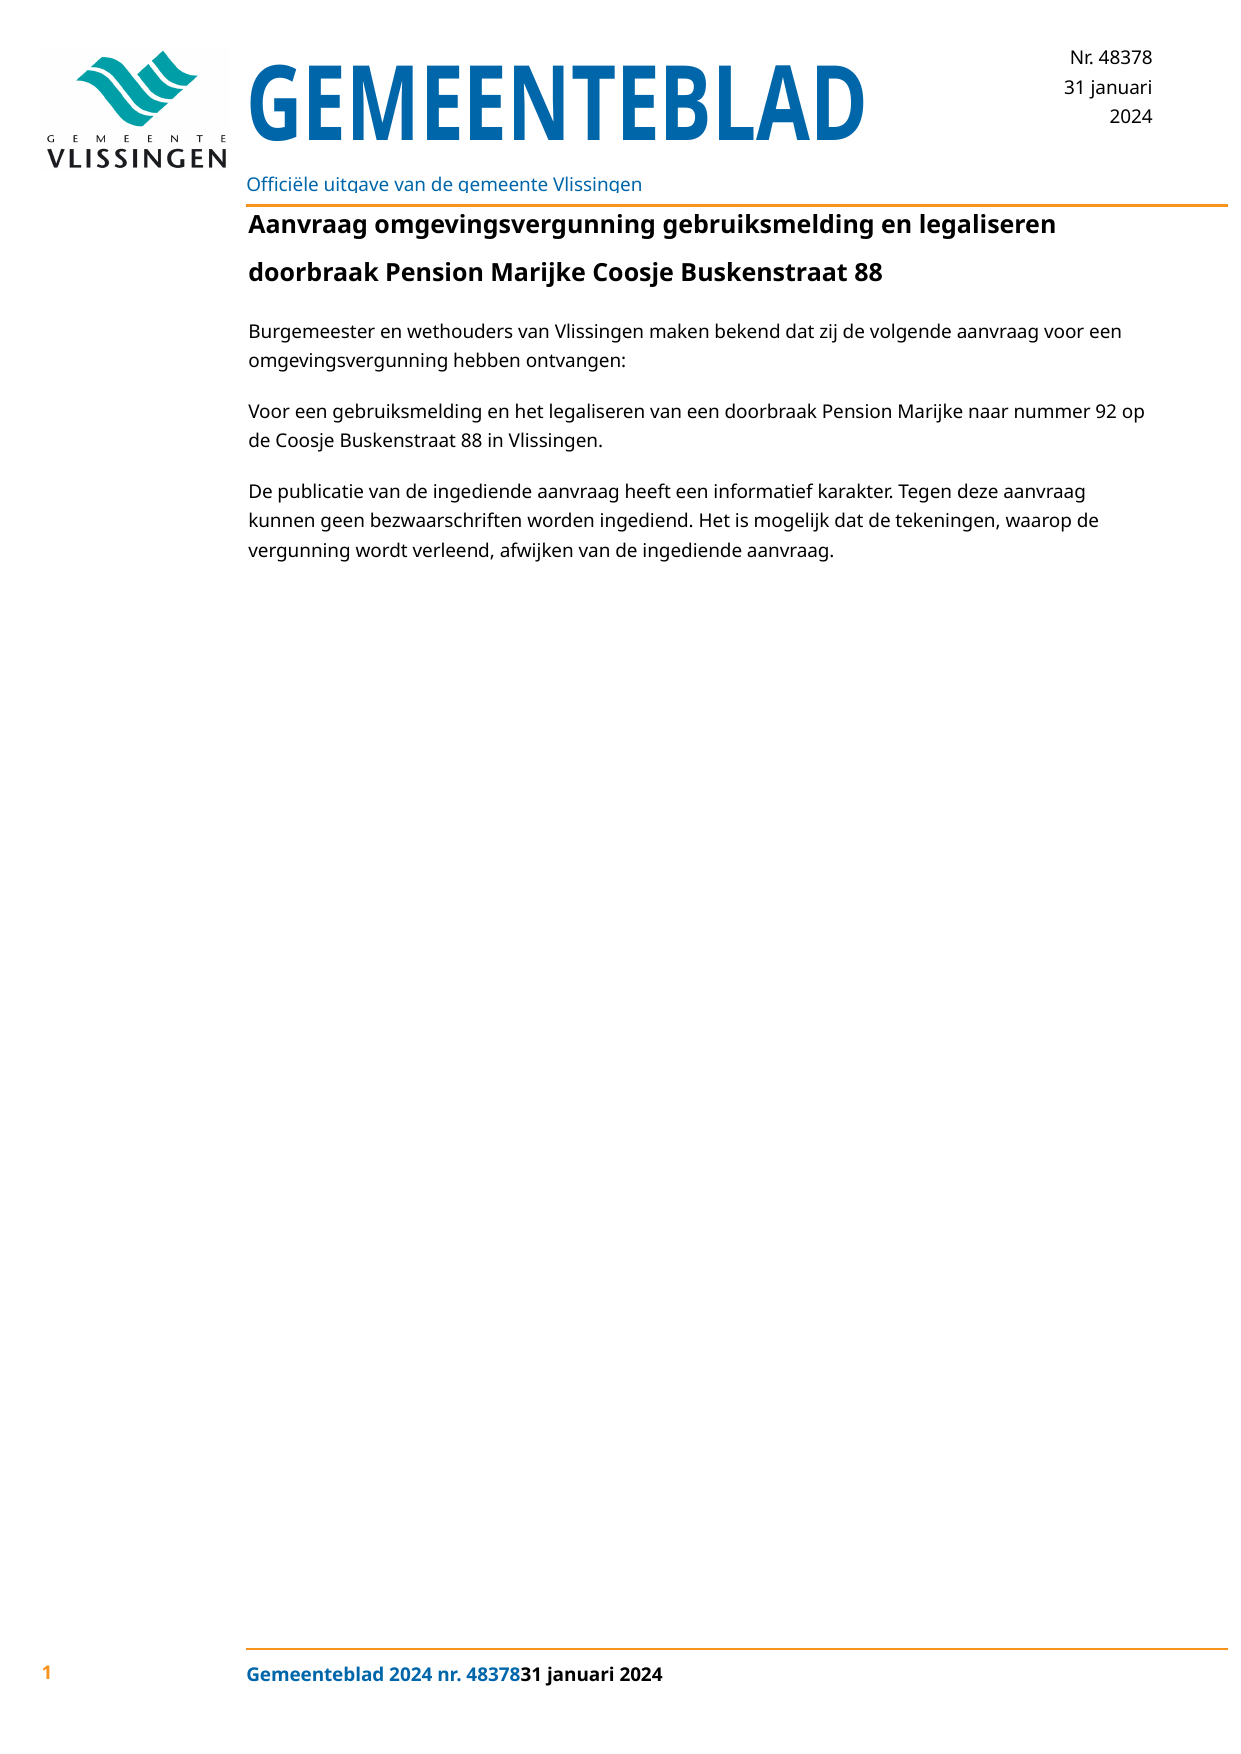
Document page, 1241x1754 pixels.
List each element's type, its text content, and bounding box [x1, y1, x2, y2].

text Burgemeester en wethouders van Vlissingen maken bekend dat zij de volgende aanvraag voor een omgevingsvergunning hebben ontvangen: [248, 318, 1152, 373]
picture [41, 47, 231, 172]
text Aanvraag omgevingsvergunning gebruiksmelding en legaliseren doorbraak Pension Marijke Coosje Buskenstraat 88 [248, 207, 1152, 288]
text De publicatie van de ingediende aanvraag heeft een informatief karakter. Tegen deze aanvraag kunnen geen bezwaarschriften worden ingediend. Het is mogelijk dat de tekeningen, waarop de vergunning wordt verleend, afwijken van de ingediende aanvraag. [248, 478, 1152, 563]
text Voor een gebruiksmelding en het legaliseren van een doorbraak Pension Marijke naar nummer 92 op de Coosje Buskenstraat 88 in Vlissingen. [248, 398, 1152, 453]
